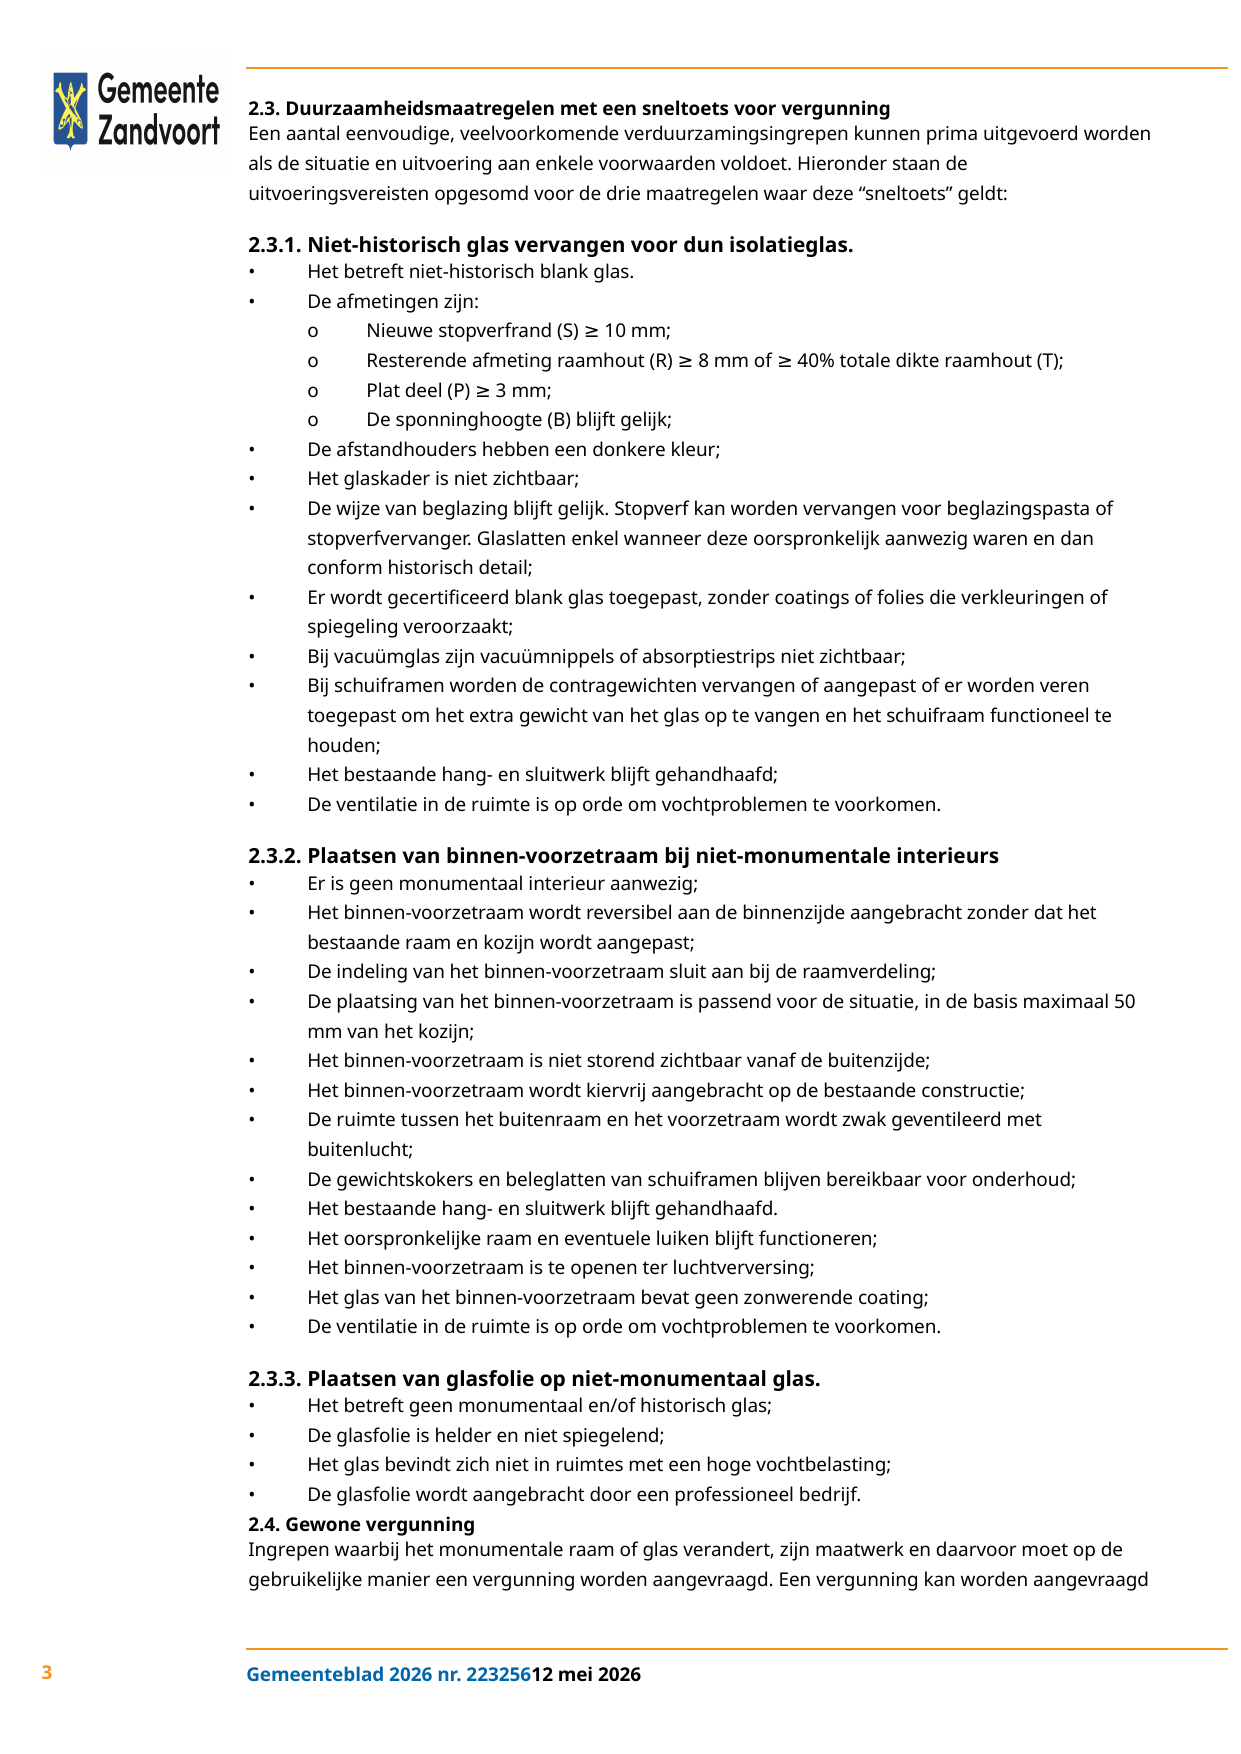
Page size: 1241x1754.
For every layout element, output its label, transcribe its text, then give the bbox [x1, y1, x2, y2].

list Het oorspronkelijke raam en eventuele luiken blijft functioneren; [248, 1225, 1152, 1251]
text 2.3.2. Plaatsen van binnen-voorzetraam bij niet-monumentale interieurs [248, 841, 1152, 870]
list De ventilatie in de ruimte is op orde om vochtproblemen te voorkomen. [248, 1314, 1152, 1339]
text 2.3.1. Niet-historisch glas vervangen voor dun isolatieglas. [248, 230, 1152, 258]
list Het betreft geen monumentaal en/of historisch glas; [248, 1392, 1152, 1418]
list Resterende afmeting raamhout (R) ≥ 8 mm of ≥ 40% totale dikte raamhout (T); [307, 347, 1152, 373]
list De gewichtskokers en beleglatten van schuiframen blijven bereikbaar voor onderhoud; [248, 1166, 1152, 1191]
list Het binnen-voorzetraam wordt kiervrij aangebracht op de bestaande constructie; [248, 1077, 1152, 1103]
list De plaatsing van het binnen-voorzetraam is passend voor de situatie, in de basis maximaal 50 mm van het kozijn; [248, 988, 1152, 1043]
text Een aantal eenvoudige, veelvoorkomende verduurzamingsingrepen kunnen prima uitgevoerd worden als de situatie en uitvoering aan enkele voorwaarden voldoet. Hieronder staan de uitvoeringsvereisten opgesomd voor de drie maatregelen waar deze “sneltoets” geldt: [248, 121, 1152, 205]
text Ingrepen waarbij het monumentale raam of glas verandert, zijn maatwerk en daarvoor moet op de gebruikelijke manier een vergunning worden aangevraagd. Een vergunning kan worden aangevraagd [248, 1537, 1152, 1592]
list De sponninghoogte (B) blijft gelijk; [307, 406, 1152, 432]
list Het glas bevindt zich niet in ruimtes met een hoge vochtbelasting; [248, 1452, 1152, 1477]
list De glasfolie wordt aangebracht door een professioneel bedrijf. [248, 1481, 1152, 1507]
list Er wordt gecertificeerd blank glas toegepast, zonder coatings of folies die verkleuringen of spiegeling veroorzaakt; [248, 584, 1152, 639]
list Het betreft niet-historisch blank glas. [248, 258, 1152, 284]
list Het glaskader is niet zichtbaar; [248, 466, 1152, 491]
list De wijze van beglazing blijft gelijk. Stopverf kan worden vervangen voor beglazingspasta of stopverfvervanger. Glaslatten enkel wanneer deze oorspronkelijk aanwezig waren en dan conform historisch detail; [248, 495, 1152, 580]
list Het bestaande hang- en sluitwerk blijft gehandhaafd; [248, 761, 1152, 787]
list De afmetingen zijn: [248, 288, 1152, 314]
list De ruimte tussen het buitenraam en het voorzetraam wordt zwak geventileerd met buitenlucht; [248, 1107, 1152, 1162]
list Nieuwe stopverfrand (S) ≥ 10 mm; [307, 318, 1152, 343]
list Het binnen-voorzetraam is niet storend zichtbaar vanaf de buitenzijde; [248, 1047, 1152, 1073]
list Het glas van het binnen-voorzetraam bevat geen zonwerende coating; [248, 1284, 1152, 1310]
list Bij vacuümglas zijn vacuümnippels of absorptiestrips niet zichtbaar; [248, 643, 1152, 669]
list De indeling van het binnen-voorzetraam sluit aan bij de raamverdeling; [248, 959, 1152, 984]
list Het binnen-voorzetraam wordt reversibel aan de binnenzijde aangebracht zonder dat het bestaande raam en kozijn wordt aangepast; [248, 899, 1152, 955]
list De ventilatie in de ruimte is op orde om vochtproblemen te voorkomen. [248, 791, 1152, 817]
list Het bestaande hang- en sluitwerk blijft gehandhaafd. [248, 1195, 1152, 1221]
text 2.3.3. Plaatsen van glasfolie op niet-monumentaal glas. [248, 1364, 1152, 1392]
list Bij schuiframen worden de contragewichten vervangen of aangepast of er worden veren toegepast om het extra gewicht van het glas op te vangen en het schuifraam functioneel te houden; [248, 673, 1152, 758]
list Er is geen monumentaal interieur aanwezig; [248, 870, 1152, 896]
list Het binnen-voorzetraam is te openen ter luchtverversing; [248, 1254, 1152, 1280]
list Plat deel (P) ≥ 3 mm; [307, 377, 1152, 403]
list De afstandhouders hebben een donkere kleur; [248, 436, 1152, 462]
text 2.4. Gewone vergunning [248, 1511, 1152, 1537]
picture [41, 47, 231, 172]
text 2.3. Duurzaamheidsmaatregelen met een sneltoets voor vergunning [248, 95, 1152, 121]
list De glasfolie is helder en niet spiegelend; [248, 1422, 1152, 1448]
